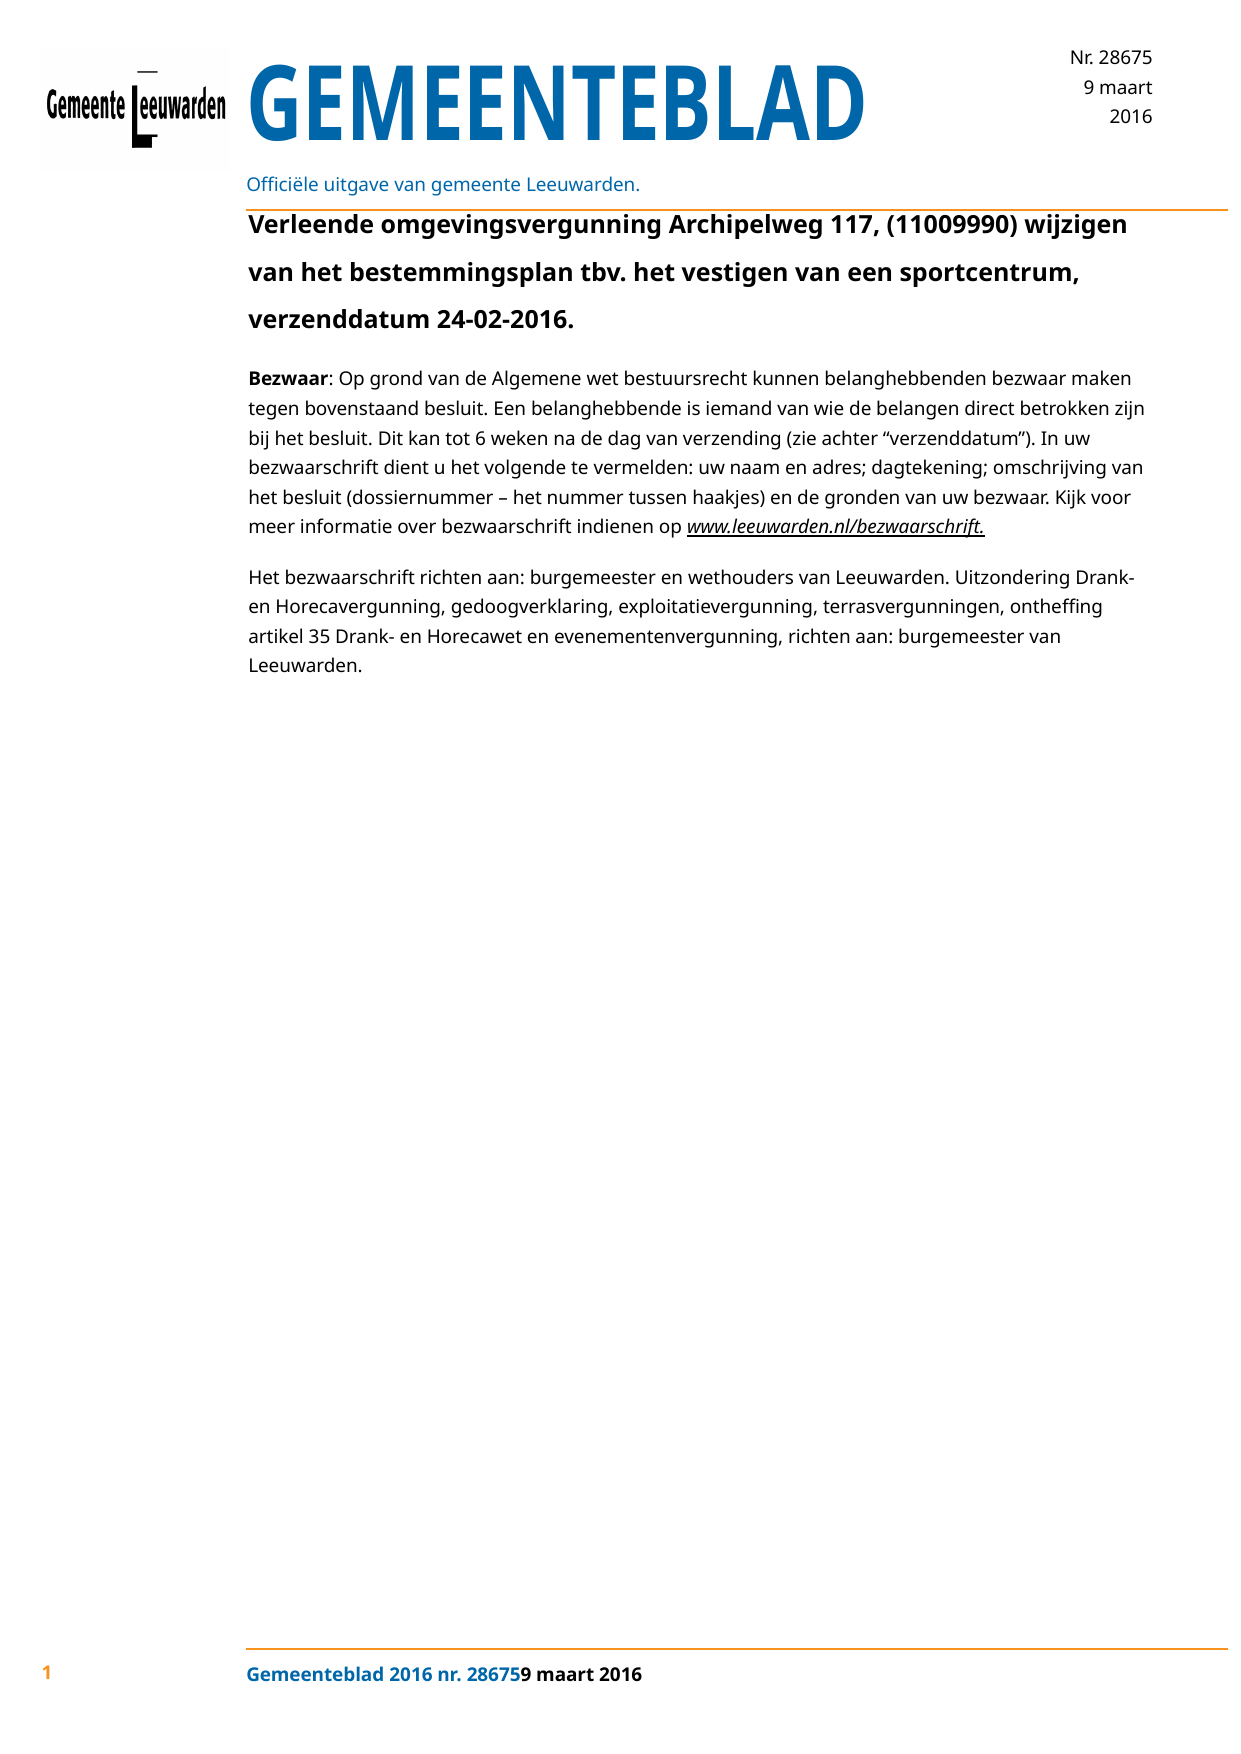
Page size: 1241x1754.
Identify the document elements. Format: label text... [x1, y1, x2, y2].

text Het bezwaarschrift richten aan: burgemeester en wethouders van Leeuwarden. Uitzondering Drank- en Horecavergunning, gedoogverklaring, exploitatievergunning, terrasvergunningen, ontheffing artikel 35 Drank- en Horecawet en evenementenvergunning, richten aan: burgemeester van Leeuwarden. [248, 564, 1152, 678]
picture [41, 47, 231, 172]
text Verleende omgevingsvergunning Archipelweg 117, (11009990) wijzigen van het bestemmingsplan tbv. het vestigen van een sportcentrum, verzenddatum 24-02-2016. [248, 211, 1152, 336]
text Bezwaar: Op grond van de Algemene wet bestuursrecht kunnen belanghebbenden bezwaar maken tegen bovenstaand besluit. Een belanghebbende is iemand van wie de belangen direct betrokken zijn bij het besluit. Dit kan tot 6 weken na de dag van verzending (zie achter “verzenddatum”). In uw bezwaarschrift dient u het volgende te vermelden: uw naam en adres; dagtekening; omschrijving van het besluit (dossiernummer – het nummer tussen haakjes) en de gronden van uw bezwaar. Kijk voor meer informatie over bezwaarschrift indienen op www.leeuwarden.nl/bezwaarschrift. [248, 366, 1152, 539]
